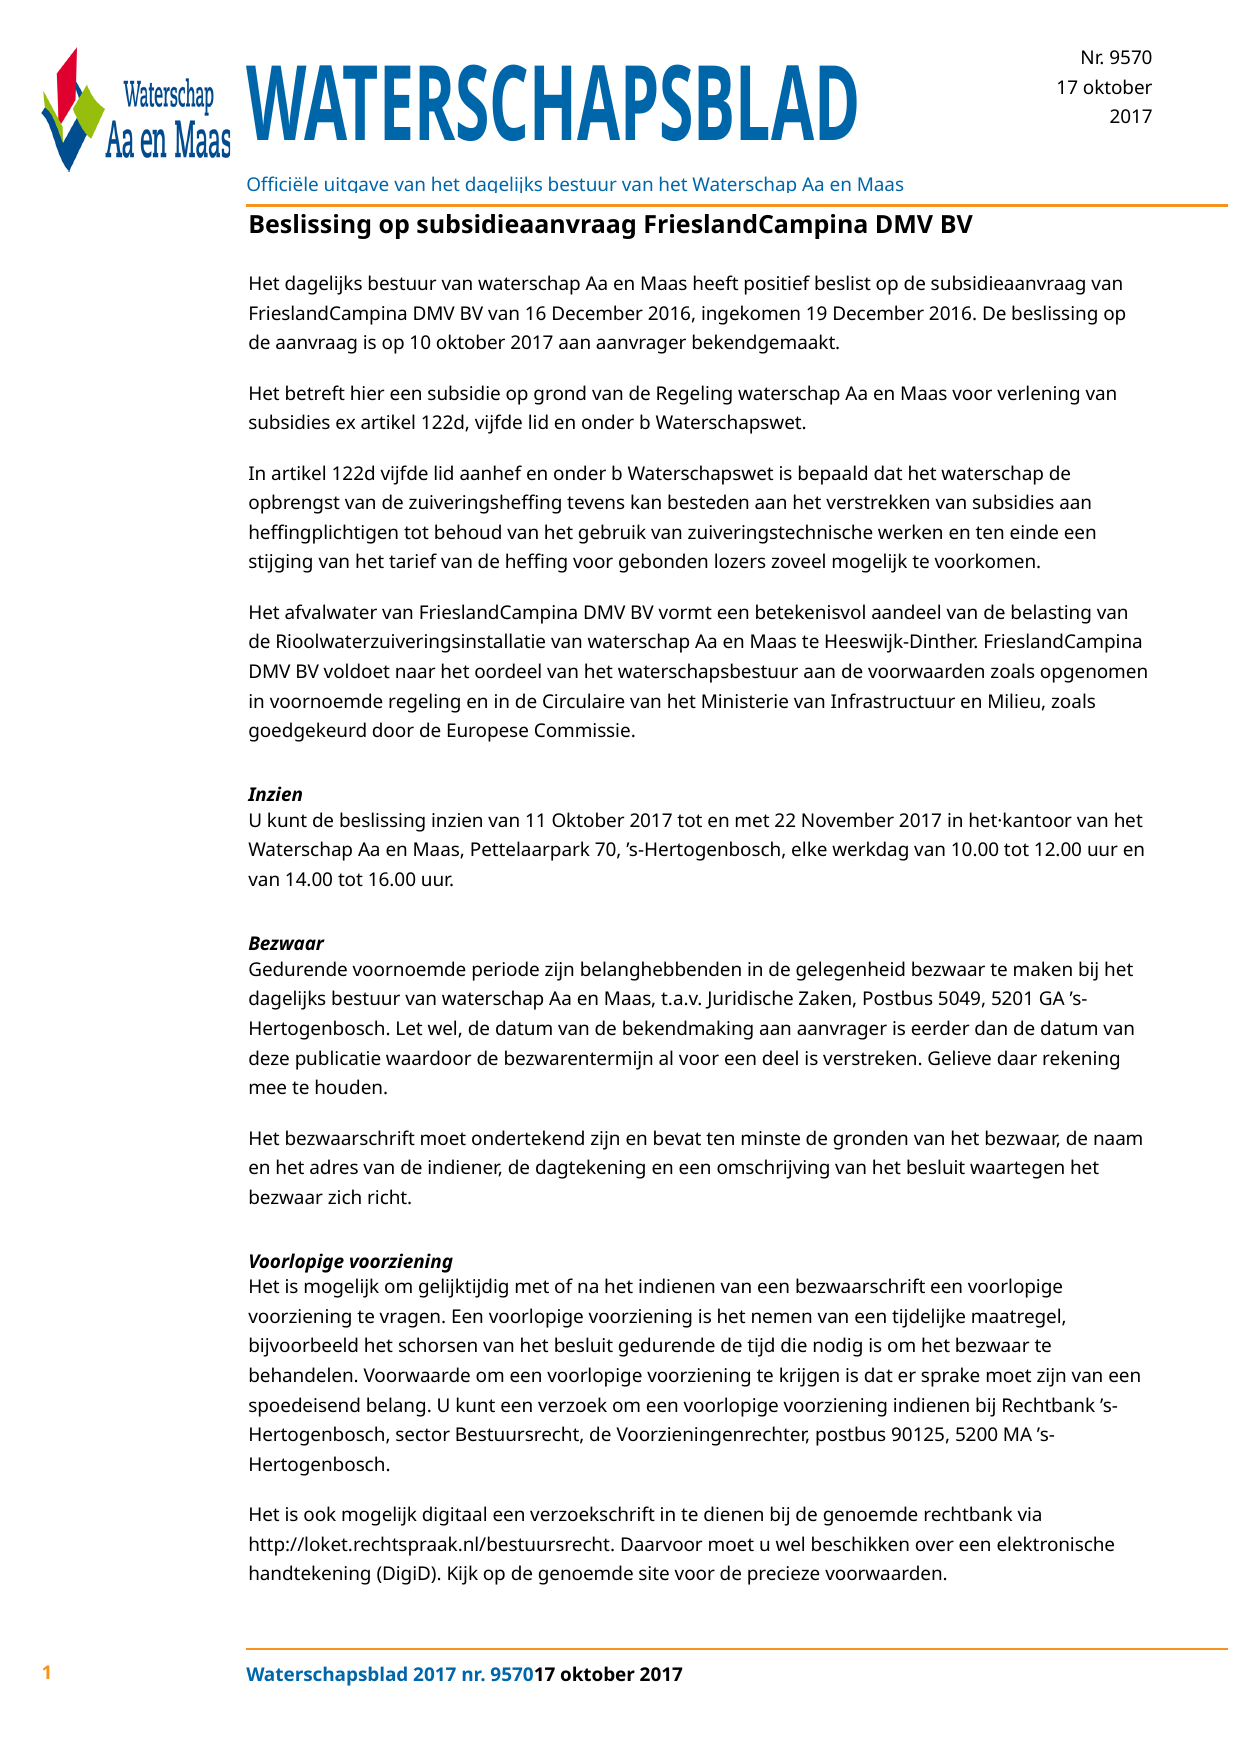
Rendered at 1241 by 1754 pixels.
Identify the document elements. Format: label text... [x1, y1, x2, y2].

text Gedurende voornoemde periode zijn belanghebbenden in de gelegenheid bezwaar te maken bij het dagelijks bestuur van waterschap Aa en Maas, t.a.v. Juridische Zaken, Postbus 5049, 5201 GA ’s-Hertogenbosch. Let wel, de datum van de bekendmaking aan aanvrager is eerder dan de datum van deze publicatie waardoor de bezwarentermijn al voor een deel is verstreken. Gelieve daar rekening mee te houden. [248, 956, 1152, 1100]
text Het is mogelijk om gelijktijdig met of na het indienen van een bezwaarschrift een voorlopige voorziening te vragen. Een voorlopige voorziening is het nemen van een tijdelijke maatregel, bijvoorbeeld het schorsen van het besluit gedurende de tijd die nodig is om het bezwaar te behandelen. Voorwaarde om een voorlopige voorziening te krijgen is dat er sprake moet zijn van een spoedeisend belang. U kunt een verzoek om een voorlopige voorziening indienen bij Rechtbank ’s-Hertogenbosch, sector Bestuursrecht, de Voorzieningenrechter, postbus 90125, 5200 MA ’s-Hertogenbosch. [248, 1273, 1152, 1477]
text Inzien [248, 781, 1152, 807]
text Het dagelijks bestuur van waterschap Aa en Maas heeft positief beslist op de subsidieaanvraag van FrieslandCampina DMV BV van 16 December 2016, ingekomen 19 December 2016. De beslissing op de aanvraag is op 10 oktober 2017 aan aanvrager bekendgemaakt. [248, 270, 1152, 355]
text Voorlopige voorziening [248, 1248, 1152, 1273]
text Beslissing op subsidieaanvraag FrieslandCampina DMV BV [248, 207, 1152, 241]
text Bezwaar [248, 930, 1152, 956]
text Het is ook mogelijk digitaal een verzoekschrift in te dienen bij de genoemde rechtbank via http://loket.rechtspraak.nl/bestuursrecht. Daarvoor moet u wel beschikken over een elektronische handtekening (DigiD). Kijk op de genoemde site voor de precieze voorwaarden. [248, 1501, 1152, 1586]
text Het bezwaarschrift moet ondertekend zijn en bevat ten minste de gronden van het bezwaar, de naam en het adres van de indiener, de dagtekening en een omschrijving van het besluit waartegen het bezwaar zich richt. [248, 1125, 1152, 1209]
text In artikel 122d vijfde lid aanhef en onder b Waterschapswet is bepaald dat het waterschap de opbrengst van de zuiveringsheffing tevens kan besteden aan het verstrekken van subsidies aan heffingplichtigen tot behoud van het gebruik van zuiveringstechnische werken en ten einde een stijging van het tarief van de heffing voor gebonden lozers zoveel mogelijk te voorkomen. [248, 460, 1152, 574]
picture [41, 47, 231, 172]
text Het afvalwater van FrieslandCampina DMV BV vormt een betekenisvol aandeel van de belasting van de Rioolwaterzuiveringsinstallatie van waterschap Aa en Maas te Heeswijk-Dinther. FrieslandCampina DMV BV voldoet naar het oordeel van het waterschapsbestuur aan de voorwaarden zoals opgenomen in voornoemde regeling en in de Circulaire van het Ministerie van Infrastructuur en Milieu, zoals goedgekeurd door de Europese Commissie. [248, 599, 1152, 743]
text Het betreft hier een subsidie op grond van de Regeling waterschap Aa en Maas voor verlening van subsidies ex artikel 122d, vijfde lid en onder b Waterschapswet. [248, 380, 1152, 435]
text U kunt de beslissing inzien van 11 Oktober 2017 tot en met 22 November 2017 in het·kantoor van het Waterschap Aa en Maas, Pettelaarpark 70, ’s-Hertogenbosch, elke werkdag van 10.00 tot 12.00 uur en van 14.00 tot 16.00 uur. [248, 807, 1152, 892]
